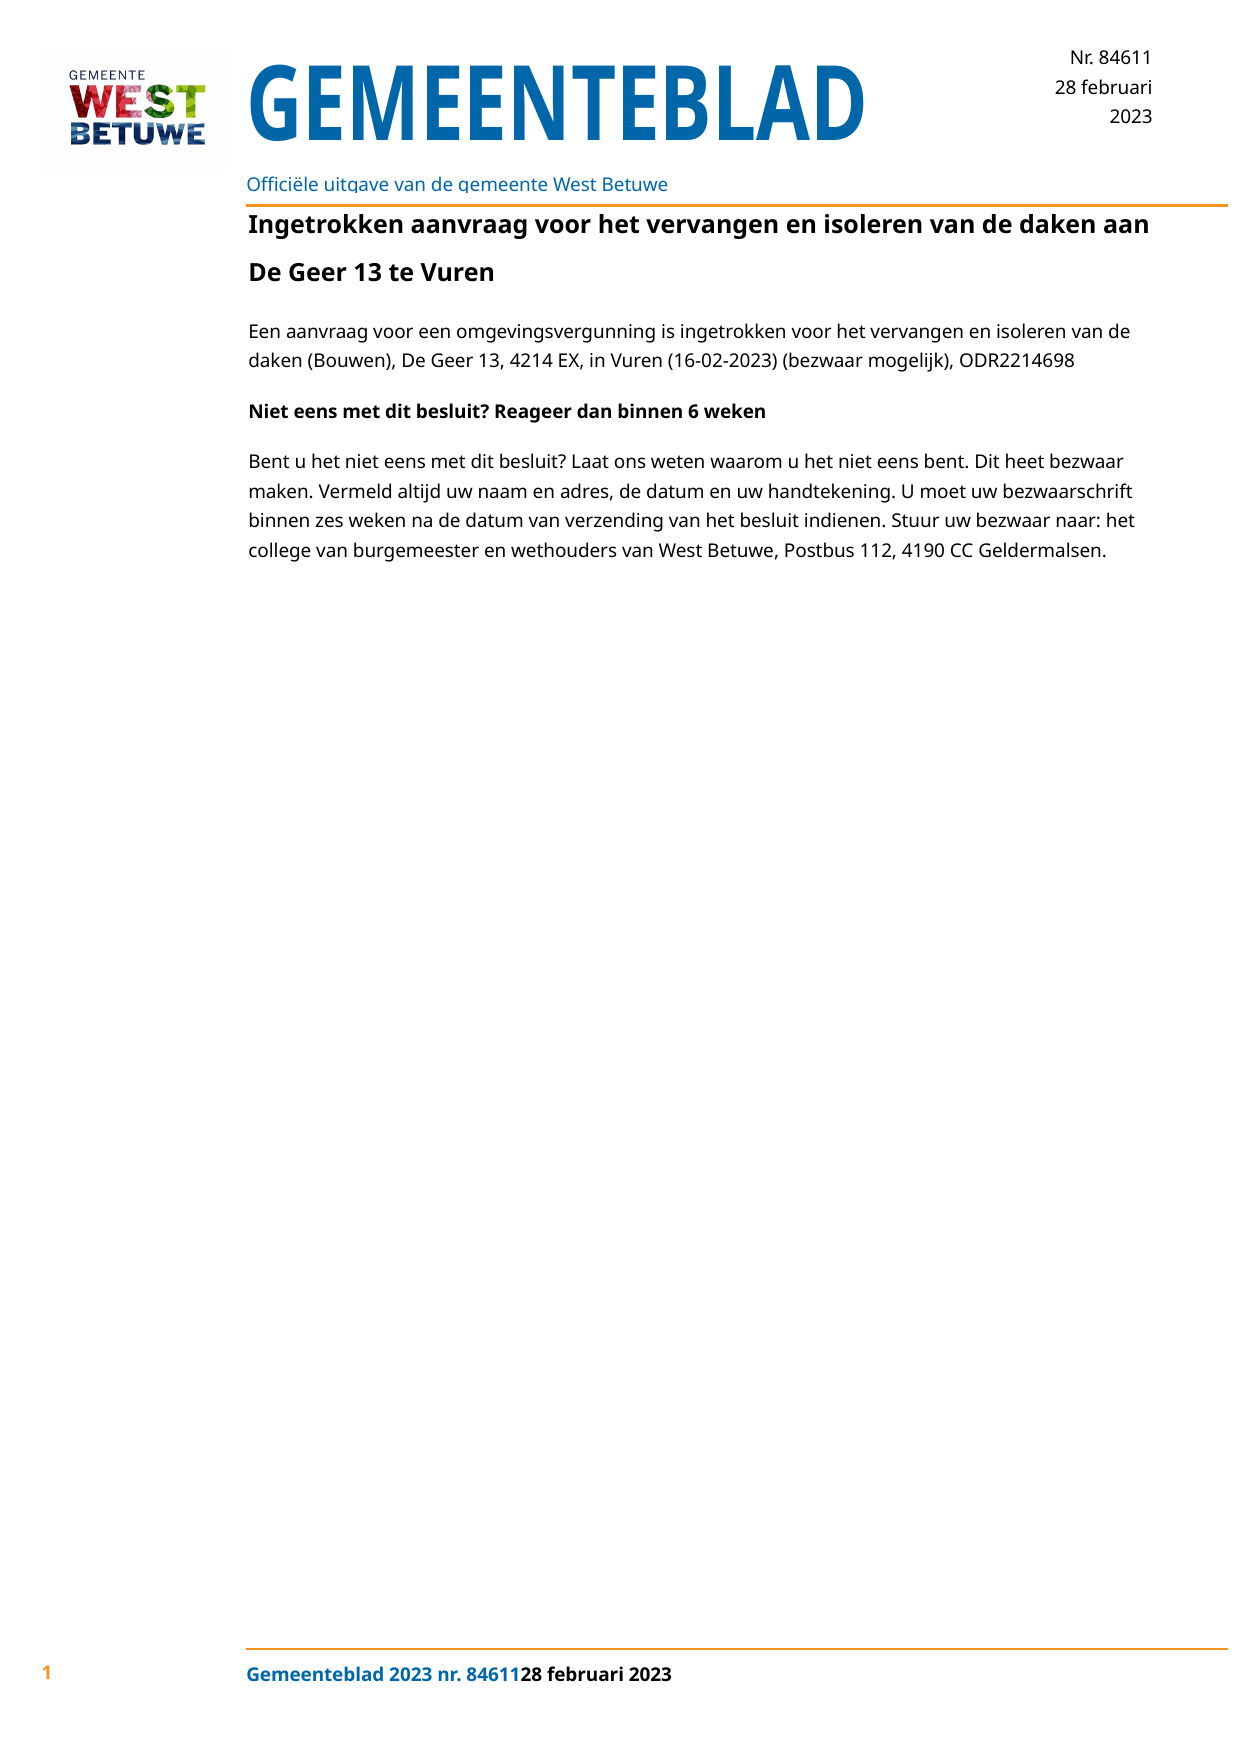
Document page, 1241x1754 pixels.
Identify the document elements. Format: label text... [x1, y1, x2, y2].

text Ingetrokken aanvraag voor het vervangen en isoleren van de daken aan De Geer 13 te Vuren [248, 207, 1152, 288]
picture [41, 47, 231, 172]
text Bent u het niet eens met dit besluit? Laat ons weten waarom u het niet eens bent. Dit heet bezwaar maken. Vermeld altijd uw naam en adres, de datum en uw handtekening. U moet uw bezwaarschrift binnen zes weken na de datum van verzending van het besluit indienen. Stuur uw bezwaar naar: het college van burgemeester en wethouders van West Betuwe, Postbus 112, 4190 CC Geldermalsen. [248, 448, 1152, 563]
text Een aanvraag voor een omgevingsvergunning is ingetrokken voor het vervangen en isoleren van de daken (Bouwen), De Geer 13, 4214 EX, in Vuren (16-02-2023) (bezwaar mogelijk), ODR2214698 [248, 318, 1152, 373]
text Niet eens met dit besluit? Reageer dan binnen 6 weken [248, 398, 1152, 424]
